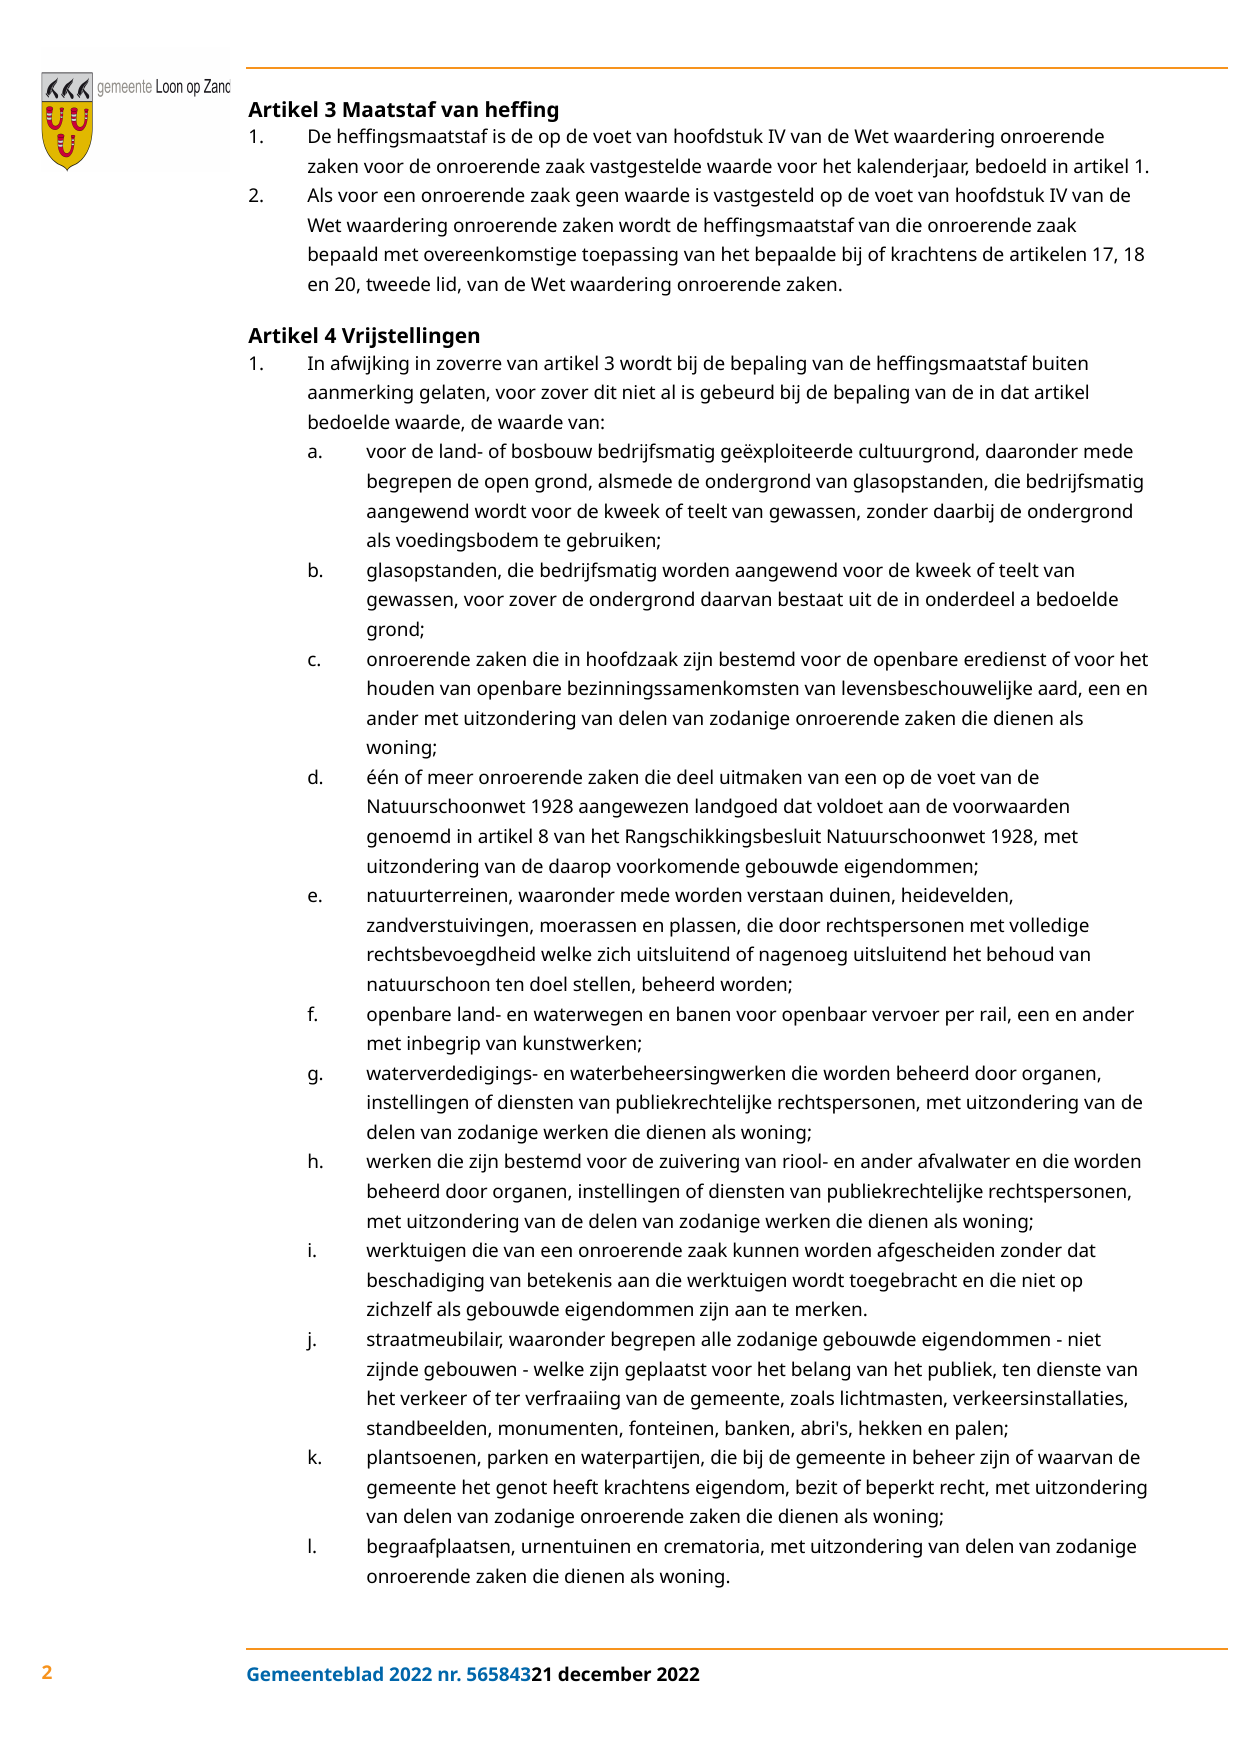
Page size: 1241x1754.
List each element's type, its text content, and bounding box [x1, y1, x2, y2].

picture [41, 47, 231, 172]
list voor de land- of bosbouw bedrijfsmatig geëxploiteerde cultuurgrond, daaronder mede begrepen de open grond, alsmede de ondergrond van glasopstanden, die bedrijfsmatig aangewend wordt voor de kweek of teelt van gewassen, zonder daarbij de ondergrond als voedingsbodem te gebruiken; [307, 439, 1152, 553]
text Artikel 4 Vrijstellingen [248, 322, 1152, 350]
list glasopstanden, die bedrijfsmatig worden aangewend voor de kweek of teelt van gewassen, voor zover de ondergrond daarvan bestaat uit de in onderdeel a bedoelde grond; [307, 557, 1152, 642]
list straatmeubilair, waaronder begrepen alle zodanige gebouwde eigendommen - niet zijnde gebouwen - welke zijn geplaatst voor het belang van het publiek, ten dienste van het verkeer of ter verfraaiing van de gemeente, zoals lichtmasten, verkeersinstallaties, standbeelden, monumenten, fonteinen, banken, abri's, hekken en palen; [307, 1326, 1152, 1441]
list onroerende zaken die in hoofdzaak zijn bestemd voor de openbare eredienst of voor het houden van openbare bezinningssamenkomsten van levensbeschouwelijke aard, een en ander met uitzondering van delen van zodanige onroerende zaken die dienen als woning; [307, 646, 1152, 760]
list waterverdedigings- en waterbeheersingwerken die worden beheerd door organen, instellingen of diensten van publiekrechtelijke rechtspersonen, met uitzondering van de delen van zodanige werken die dienen als woning; [307, 1060, 1152, 1145]
list De heffingsmaatstaf is de op de voet van hoofdstuk IV van de Wet waardering onroerende zaken voor de onroerende zaak vastgestelde waarde voor het kalenderjaar, bedoeld in artikel 1. [248, 123, 1152, 178]
list werktuigen die van een onroerende zaak kunnen worden afgescheiden zonder dat beschadiging van betekenis aan die werktuigen wordt toegebracht en die niet op zichzelf als gebouwde eigendommen zijn aan te merken. [307, 1237, 1152, 1322]
list begraafplaatsen, urnentuinen en crematoria, met uitzondering van delen van zodanige onroerende zaken die dienen als woning. [307, 1533, 1152, 1589]
text Artikel 3 Maatstaf van heffing [248, 95, 1152, 123]
list werken die zijn bestemd voor de zuivering van riool- en ander afvalwater en die worden beheerd door organen, instellingen of diensten van publiekrechtelijke rechtspersonen, met uitzondering van de delen van zodanige werken die dienen als woning; [307, 1149, 1152, 1234]
list Als voor een onroerende zaak geen waarde is vastgesteld op de voet van hoofdstuk IV van de Wet waardering onroerende zaken wordt de heffingsmaatstaf van die onroerende zaak bepaald met overeenkomstige toepassing van het bepaalde bij of krachtens de artikelen 17, 18 en 20, tweede lid, van de Wet waardering onroerende zaken. [248, 182, 1152, 297]
list plantsoenen, parken en waterpartijen, die bij de gemeente in beheer zijn of waarvan de gemeente het genot heeft krachtens eigendom, bezit of beperkt recht, met uitzondering van delen van zodanige onroerende zaken die dienen als woning; [307, 1444, 1152, 1529]
list één of meer onroerende zaken die deel uitmaken van een op de voet van de Natuurschoonwet 1928 aangewezen landgoed dat voldoet aan de voorwaarden genoemd in artikel 8 van het Rangschikkingsbesluit Natuurschoonwet 1928, met uitzondering van de daarop voorkomende gebouwde eigendommen; [307, 764, 1152, 879]
list natuurterreinen, waaronder mede worden verstaan duinen, heidevelden, zandverstuivingen, moerassen en plassen, die door rechtspersonen met volledige rechtsbevoegdheid welke zich uitsluitend of nagenoeg uitsluitend het behoud van natuurschoon ten doel stellen, beheerd worden; [307, 882, 1152, 997]
list openbare land- en waterwegen en banen voor openbaar vervoer per rail, een en ander met inbegrip van kunstwerken; [307, 1001, 1152, 1056]
list In afwijking in zoverre van artikel 3 wordt bij de bepaling van de heffingsmaatstaf buiten aanmerking gelaten, voor zover dit niet al is gebeurd bij de bepaling van de in dat artikel bedoelde waarde, de waarde van: [248, 350, 1152, 435]
